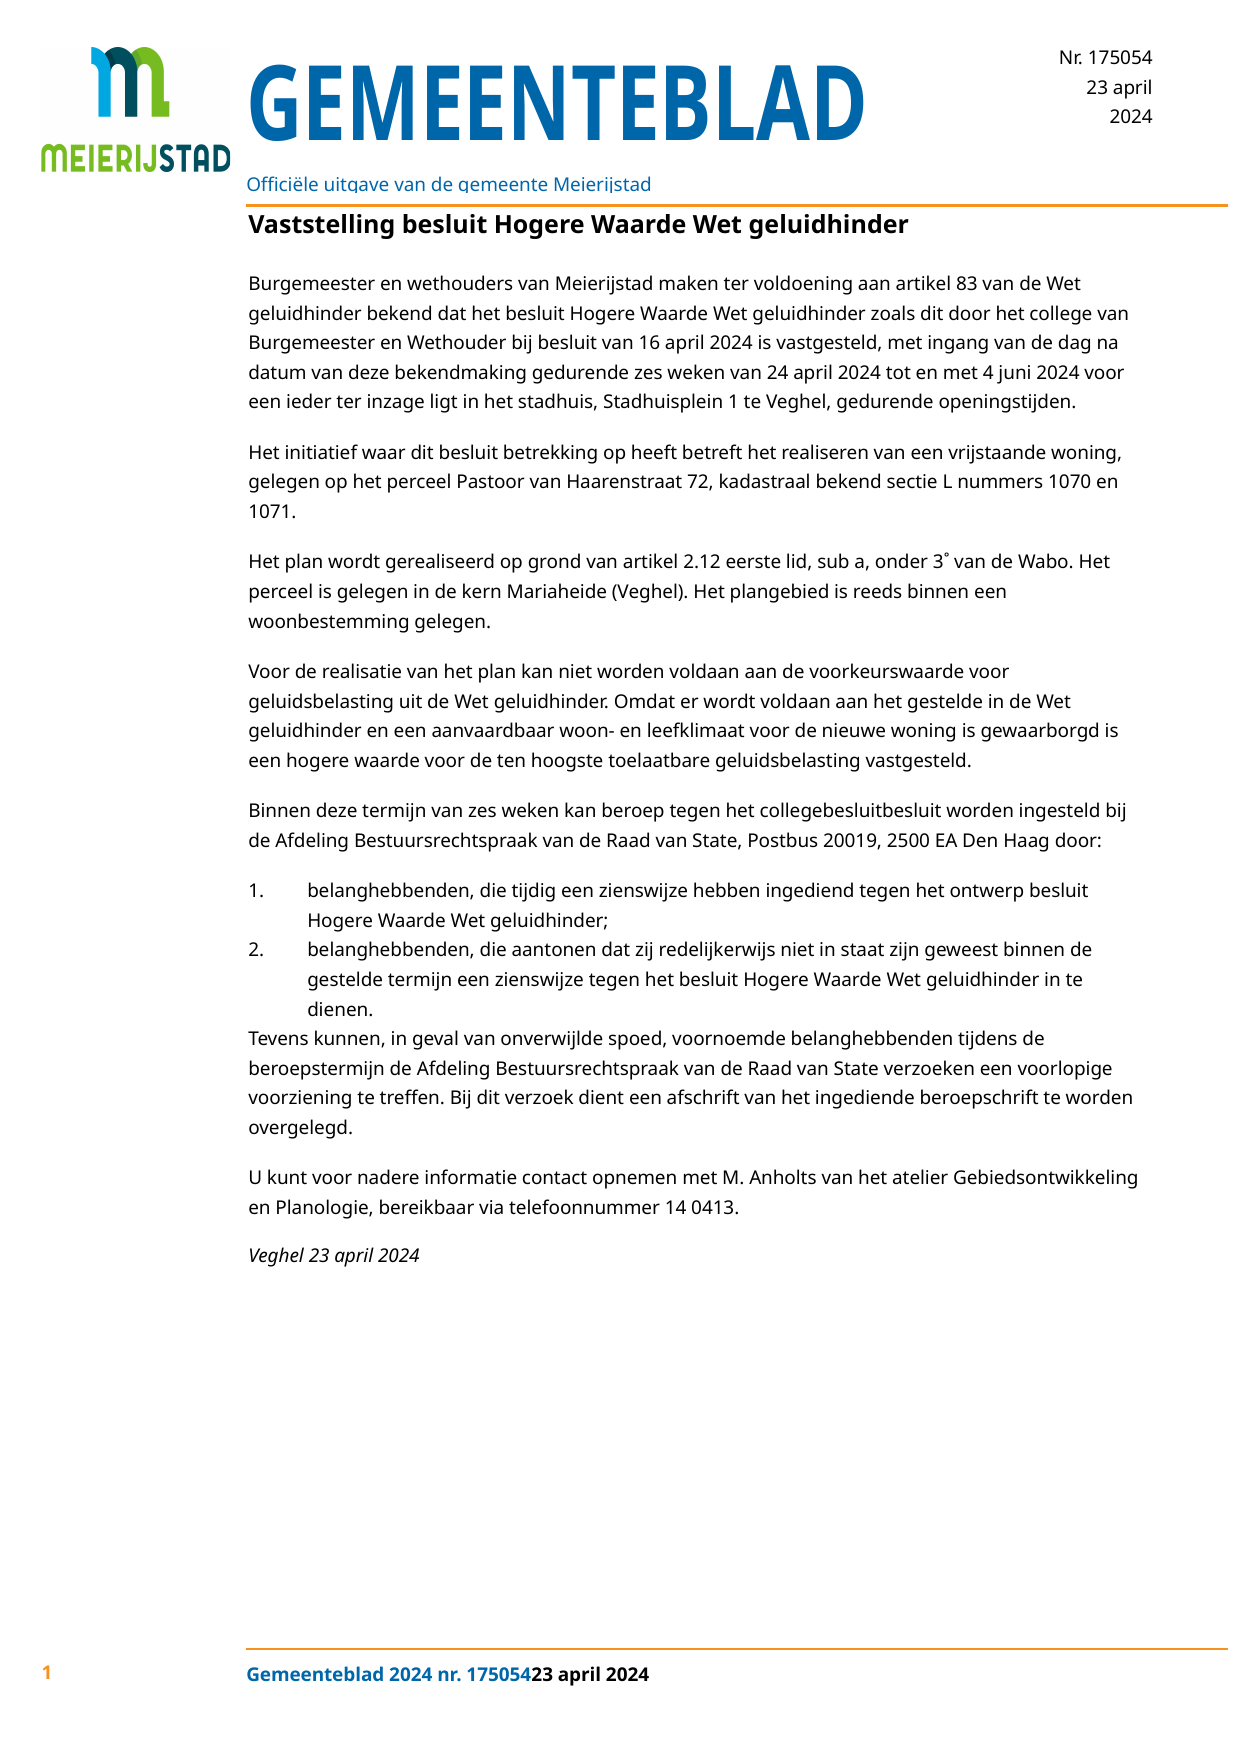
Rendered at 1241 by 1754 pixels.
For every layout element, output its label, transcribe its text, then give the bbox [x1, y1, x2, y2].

text Tevens kunnen, in geval van onverwijlde spoed, voornoemde belanghebbenden tijdens de beroepstermijn de Afdeling Bestuursrechtspraak van de Raad van State verzoeken een voorlopige voorziening te treffen. Bij dit verzoek dient een afschrift van het ingediende beroepschrift te worden overgelegd. [248, 1025, 1152, 1140]
text Vaststelling besluit Hogere Waarde Wet geluidhinder [248, 207, 1152, 241]
picture [41, 47, 231, 172]
list belanghebbenden, die tijdig een zienswijze hebben ingediend tegen het ontwerp besluit Hogere Waarde Wet geluidhinder; [248, 877, 1152, 933]
text Voor de realisatie van het plan kan niet worden voldaan aan de voorkeurswaarde voor geluidsbelasting uit de Wet geluidhinder. Omdat er wordt voldaan aan het gestelde in de Wet geluidhinder en een aanvaardbaar woon- en leefklimaat voor de nieuwe woning is gewaarborgd is een hogere waarde voor de ten hoogste toelaatbare geluidsbelasting vastgesteld. [248, 658, 1152, 773]
list belanghebbenden, die aantonen dat zij redelijkerwijs niet in staat zijn geweest binnen de gestelde termijn een zienswijze tegen het besluit Hogere Waarde Wet geluidhinder in te dienen. [248, 937, 1152, 1021]
text Burgemeester en wethouders van Meierijstad maken ter voldoening aan artikel 83 van de Wet geluidhinder bekend dat het besluit Hogere Waarde Wet geluidhinder zoals dit door het college van Burgemeester en Wethouder bij besluit van 16 april 2024 is vastgesteld, met ingang van de dag na datum van deze bekendmaking gedurende zes weken van 24 april 2024 tot en met 4 juni 2024 voor een ieder ter inzage ligt in het stadhuis, Stadhuisplein 1 te Veghel, gedurende openingstijden. [248, 270, 1152, 414]
text Het plan wordt gerealiseerd op grond van artikel 2.12 eerste lid, sub a, onder 3˚ van de Wabo. Het perceel is gelegen in de kern Mariaheide (Veghel). Het plangebied is reeds binnen een woonbestemming gelegen. [248, 549, 1152, 633]
text U kunt voor nadere informatie contact opnemen met M. Anholts van het atelier Gebiedsontwikkeling en Planologie, bereikbaar via telefoonnummer 14 0413. [248, 1164, 1152, 1220]
text Het initiatief waar dit besluit betrekking op heeft betreft het realiseren van een vrijstaande woning, gelegen op het perceel Pastoor van Haarenstraat 72, kadastraal bekend sectie L nummers 1070 en 1071. [248, 439, 1152, 524]
text Veghel 23 april 2024 [248, 1242, 1152, 1268]
text Binnen deze termijn van zes weken kan beroep tegen het collegebesluitbesluit worden ingesteld bij de Afdeling Bestuursrechtspraak van de Raad van State, Postbus 20019, 2500 EA Den Haag door: [248, 797, 1152, 853]
